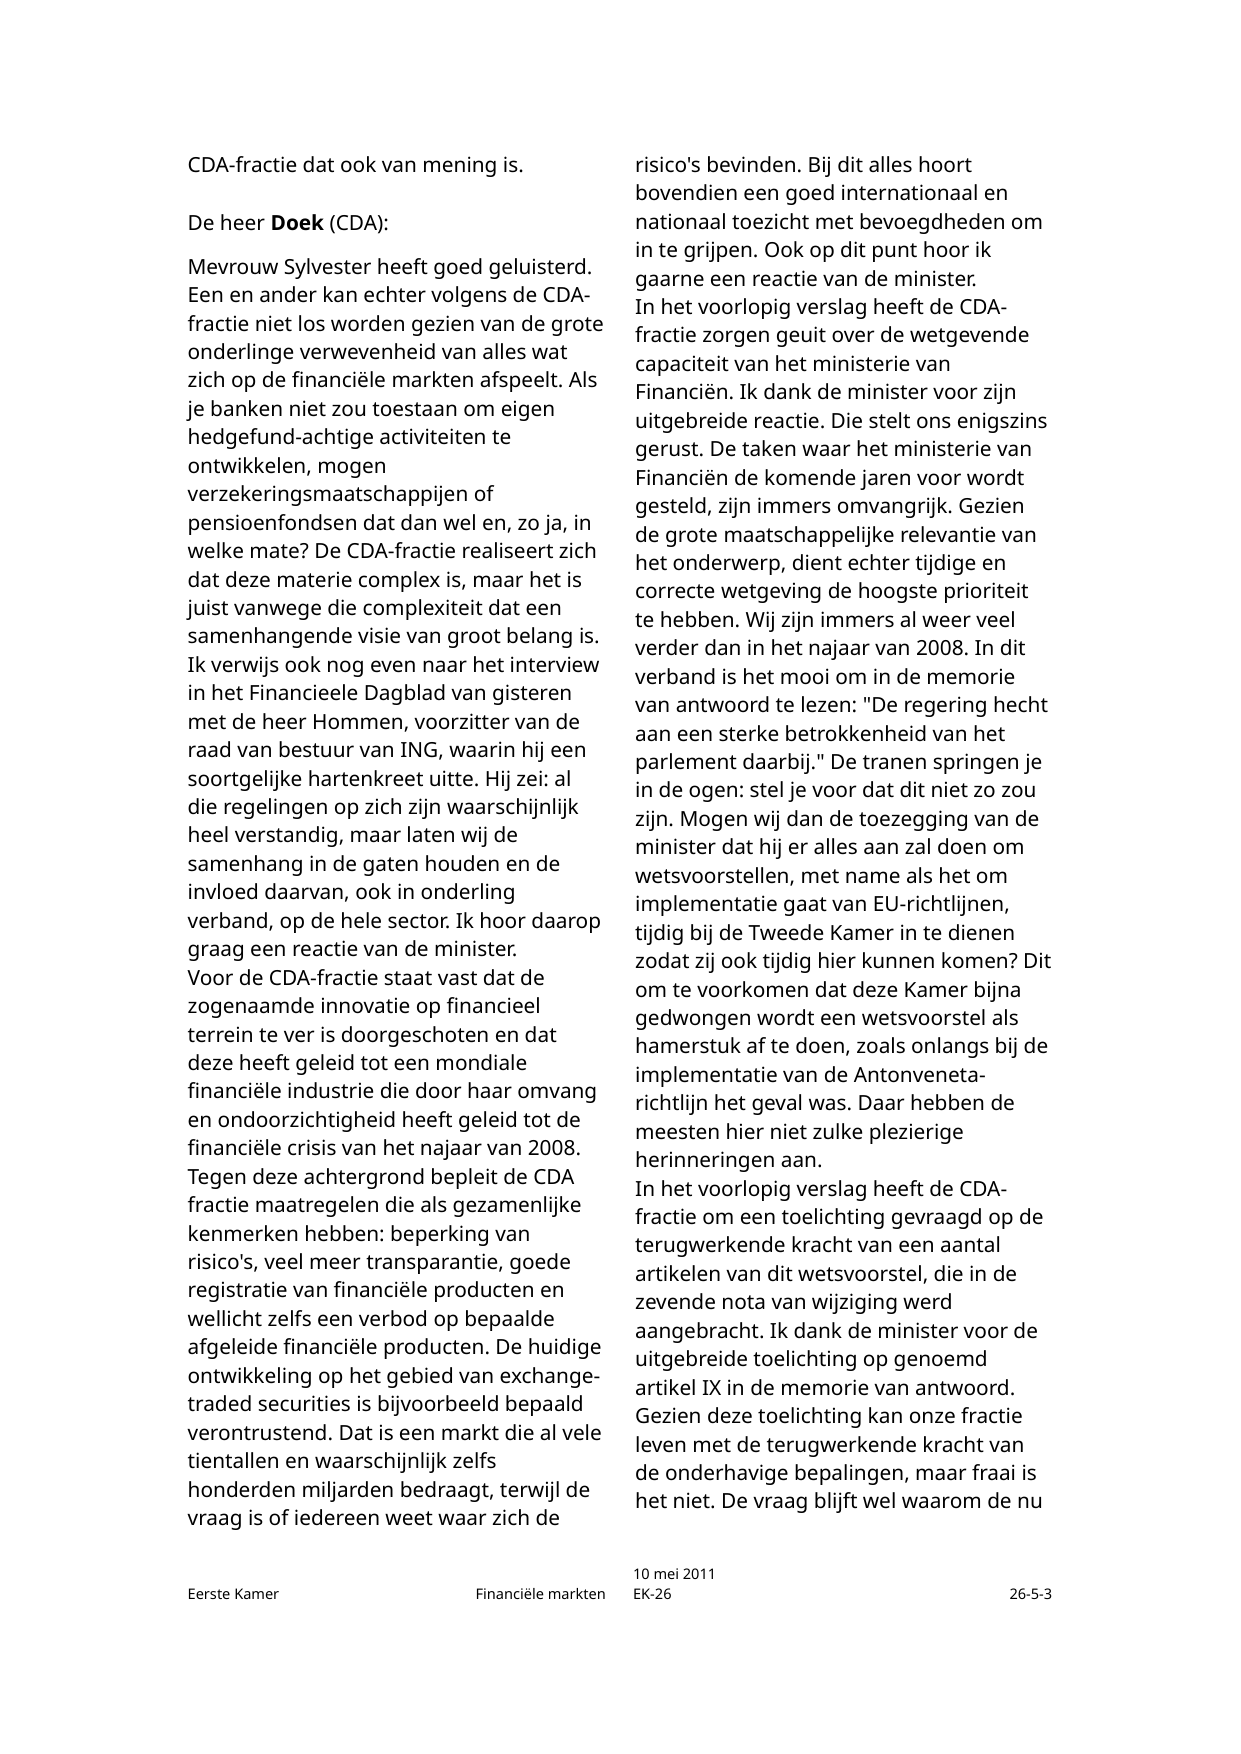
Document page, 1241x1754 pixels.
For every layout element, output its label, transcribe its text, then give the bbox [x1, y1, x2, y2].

text In het voorlopig verslag heeft de CDA-fractie om een toelichting gevraagd op de terugwerkende kracht van een aantal artikelen van dit wetsvoorstel, die in de zevende nota van wijziging werd aangebracht. Ik dank de minister voor de uitgebreide toelichting op genoemd artikel IX in de memorie van antwoord. Gezien deze toelichting kan onze fractie leven met de terugwerkende kracht van de onderhavige bepalingen, maar fraai is het niet. De vraag blijft wel waarom de nu [635, 1174, 1053, 1515]
text Mevrouw Sylvester heeft goed geluisterd. [187, 252, 605, 280]
text De heer Doek (CDA): [187, 208, 605, 237]
text In het voorlopig verslag heeft de CDA-fractie zorgen geuit over de wetgevende capaciteit van het ministerie van Financiën. Ik dank de minister voor zijn uitgebreide reactie. Die stelt ons enigszins gerust. De taken waar het ministerie van Financiën de komende jaren voor wordt gesteld, zijn immers omvangrijk. Gezien de grote maatschappelijke relevantie van het onderwerp, dient echter tijdige en correcte wetgeving de hoogste prioriteit te hebben. Wij zijn immers al weer veel verder dan in het najaar van 2008. In dit verband is het mooi om in de memorie van antwoord te lezen: "De regering hecht aan een sterke betrokkenheid van het parlement daarbij." De tranen springen je in de ogen: stel je voor dat dit niet zo zou zijn. Mogen wij dan de toezegging van de minister dat hij er alles aan zal doen om wetsvoorstellen, met name als het om implementatie gaat van EU-richtlijnen, tijdig bij de Tweede Kamer in te dienen zodat zij ook tijdig hier kunnen komen? Dit om te voorkomen dat deze Kamer bijna gedwongen wordt een wetsvoorstel als hamerstuk af te doen, zoals onlangs bij de implementatie van de Antonveneta-richtlijn het geval was. Daar hebben de meesten hier niet zulke plezierige herinneringen aan. [635, 292, 1053, 1174]
text risico's bevinden. Bij dit alles hoort bovendien een goed internationaal en nationaal toezicht met bevoegdheden om in te grijpen. Ook op dit punt hoor ik gaarne een reactie van de minister. [635, 150, 1053, 292]
text CDA-fractie dat ook van mening is. [187, 150, 605, 178]
text Voor de CDA-fractie staat vast dat de zogenaamde innovatie op financieel terrein te ver is doorgeschoten en dat deze heeft geleid tot een mondiale financiële industrie die door haar omvang en ondoorzichtigheid heeft geleid tot de financiële crisis van het najaar van 2008. Tegen deze achtergrond bepleit de CDA fractie maatregelen die als gezamenlijke kenmerken hebben: beperking van risico's, veel meer transparantie, goede registratie van financiële producten en wellicht zelfs een verbod op bepaalde afgeleide financiële producten. De huidige ontwikkeling op het gebied van exchange-traded securities is bijvoorbeeld bepaald verontrustend. Dat is een markt die al vele tientallen en waarschijnlijk zelfs honderden miljarden bedraagt, terwijl de vraag is of iedereen weet waar zich de [187, 963, 605, 1532]
text Een en ander kan echter volgens de CDA-fractie niet los worden gezien van de grote onderlinge verwevenheid van alles wat zich op de financiële markten afspeelt. Als je banken niet zou toestaan om eigen hedgefund-achtige activiteiten te ontwikkelen, mogen verzekeringsmaatschappijen of pensioenfondsen dat dan wel en, zo ja, in welke mate? De CDA-fractie realiseert zich dat deze materie complex is, maar het is juist vanwege die complexiteit dat een samenhangende visie van groot belang is. Ik verwijs ook nog even naar het interview in het Financieele Dagblad van gisteren met de heer Hommen, voorzitter van de raad van bestuur van ING, waarin hij een soortgelijke hartenkreet uitte. Hij zei: al die regelingen op zich zijn waarschijnlijk heel verstandig, maar laten wij de samenhang in de gaten houden en de invloed daarvan, ook in onderling verband, op de hele sector. Ik hoor daarop graag een reactie van de minister. [187, 280, 605, 963]
